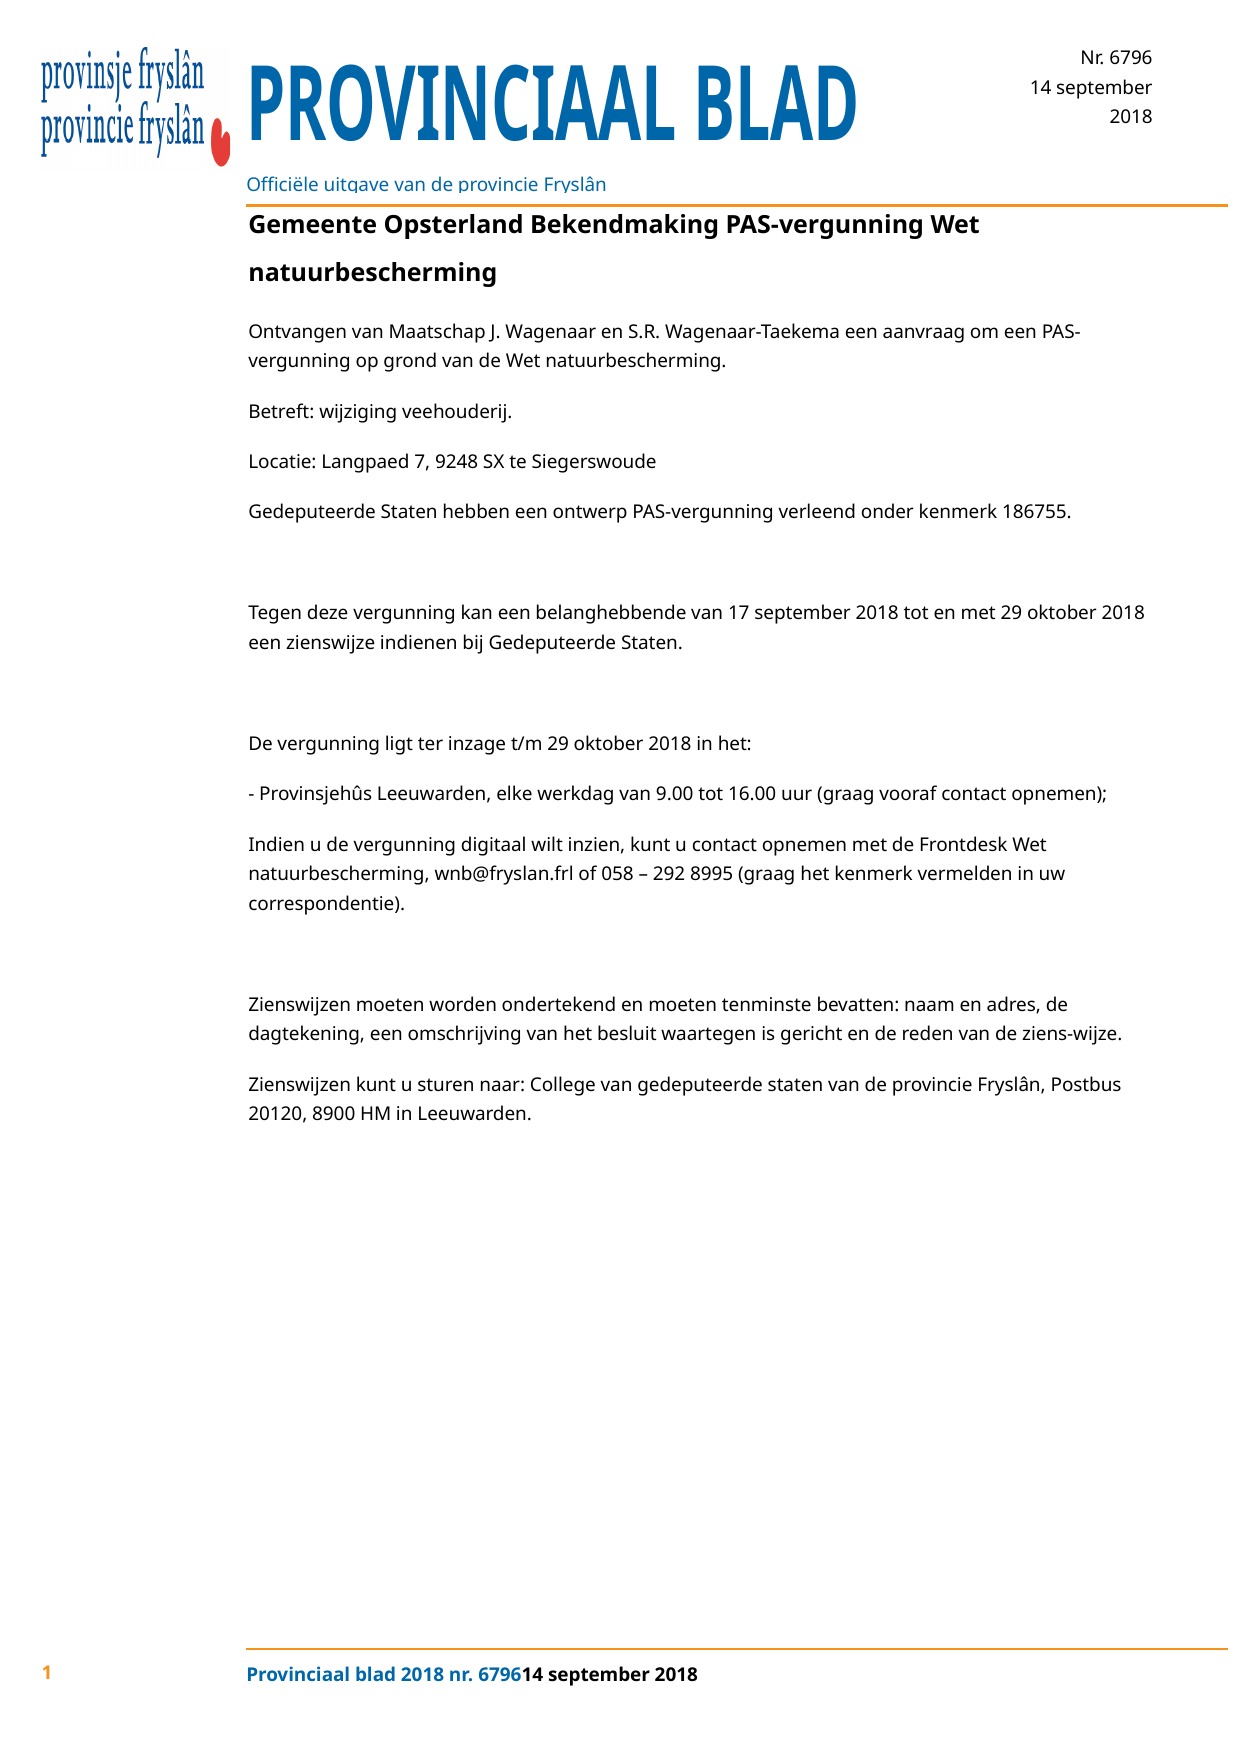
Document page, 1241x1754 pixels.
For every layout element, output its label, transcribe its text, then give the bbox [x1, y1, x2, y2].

text Indien u de vergunning digitaal wilt inzien, kunt u contact opnemen met de Frontdesk Wet natuurbescherming, wnb@fryslan.frl of 058 – 292 8995 (graag het kenmerk vermelden in uw correspondentie). [248, 831, 1152, 916]
text Zienswijzen kunt u sturen naar: College van gedeputeerde staten van de provincie Fryslân, Postbus 20120, 8900 HM in Leeuwarden. [248, 1071, 1152, 1126]
text Zienswijzen moeten worden ondertekend en moeten tenminste bevatten: naam en adres, de dagtekening, een omschrijving van het besluit waartegen is gericht en de reden van de ziens-wijze. [248, 991, 1152, 1046]
text Tegen deze vergunning kan een belanghebbende van 17 september 2018 tot en met 29 oktober 2018 een zienswijze indienen bij Gedeputeerde Staten. [248, 599, 1152, 655]
text Betreft: wijziging veehouderij. [248, 398, 1152, 424]
text - Provinsjehûs Leeuwarden, elke werkdag van 9.00 tot 16.00 uur (graag vooraf contact opnemen); [248, 780, 1152, 806]
picture [41, 47, 231, 172]
text De vergunning ligt ter inzage t/m 29 oktober 2018 in het: [248, 730, 1152, 756]
text Gemeente Opsterland Bekendmaking PAS-vergunning Wet natuurbescherming [248, 207, 1152, 288]
text Gedeputeerde Staten hebben een ontwerp PAS-vergunning verleend onder kenmerk 186755. [248, 499, 1152, 524]
text Locatie: Langpaed 7, 9248 SX te Siegerswoude [248, 448, 1152, 474]
text Ontvangen van Maatschap J. Wagenaar en S.R. Wagenaar-Taekema een aanvraag om een PAS-vergunning op grond van de Wet natuurbescherming. [248, 318, 1152, 373]
